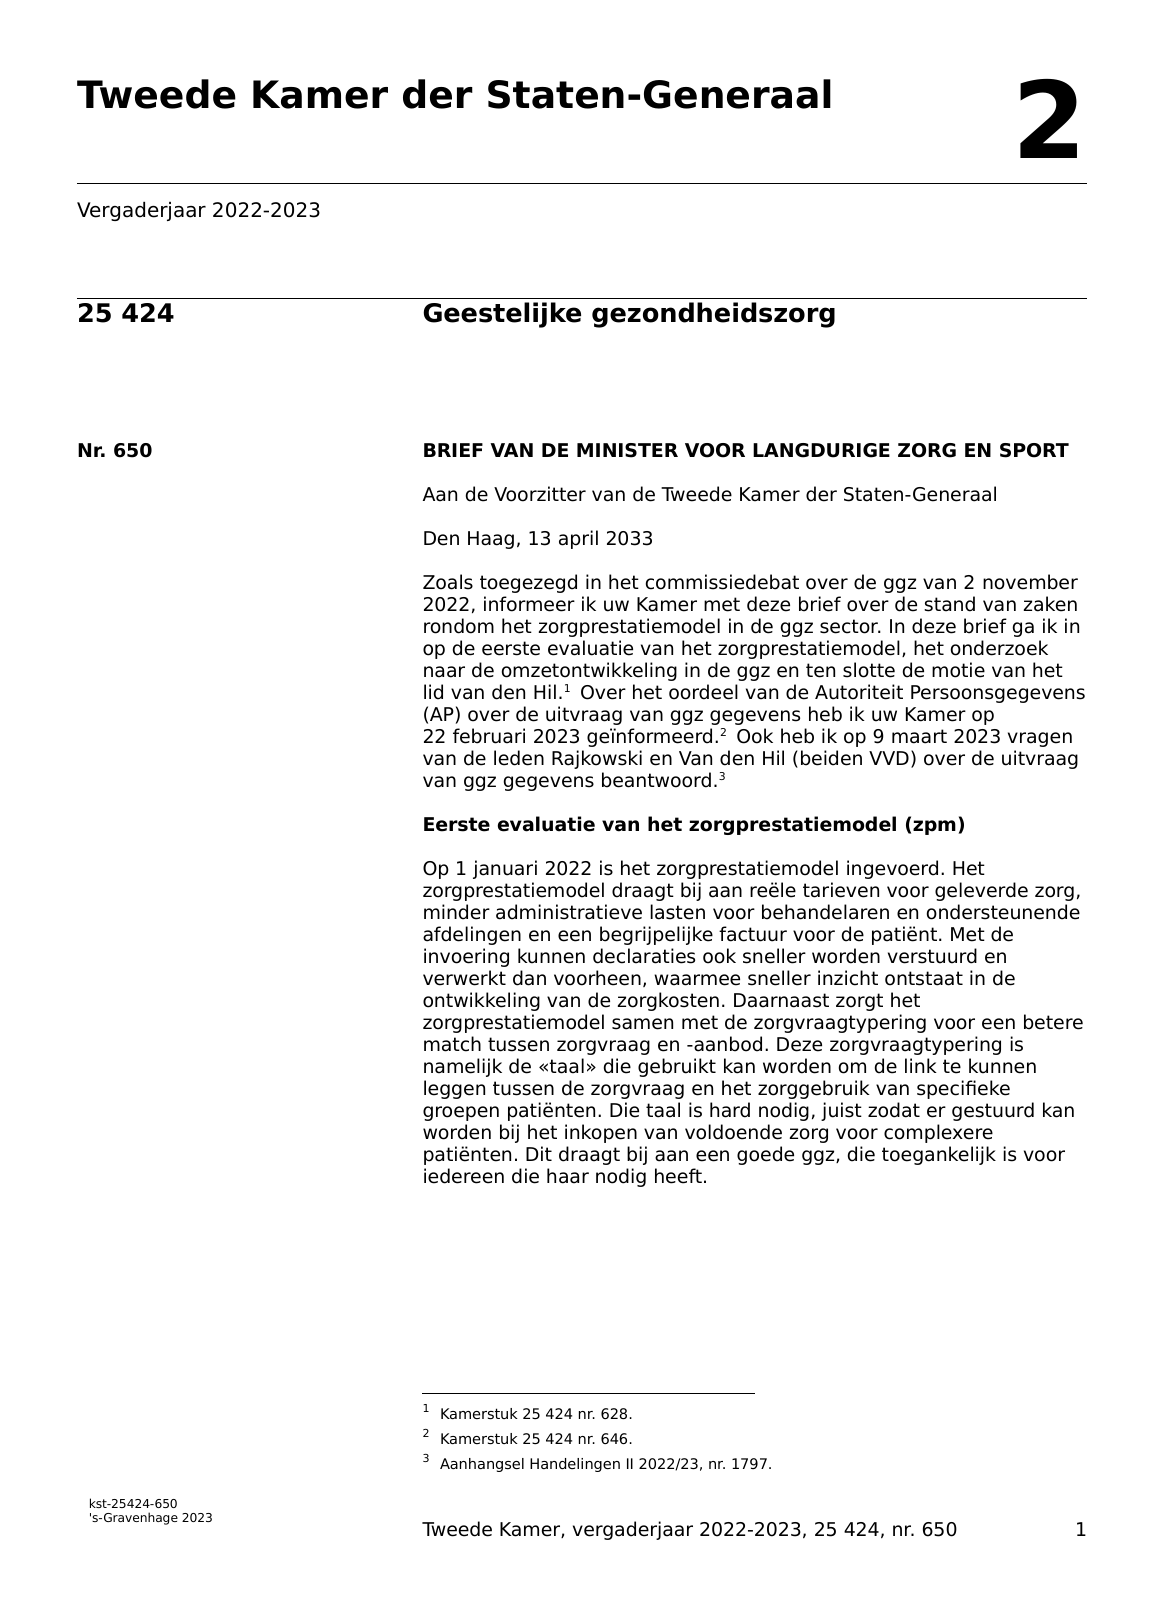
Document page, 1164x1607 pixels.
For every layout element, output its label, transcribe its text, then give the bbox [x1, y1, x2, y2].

text Op 1 januari 2022 is het zorgprestatiemodel ingevoerd. Het zorgprestatiemodel draagt bij aan reële tarieven voor geleverde zorg, minder administratieve lasten voor behandelaren en ondersteunende afdelingen en een begrijpelijke factuur voor de patiënt. Met de invoering kunnen declaraties ook sneller worden verstuurd en verwerkt dan voorheen, waarmee sneller inzicht ontstaat in de ontwikkeling van de zorgkosten. Daarnaast zorgt het zorgprestatiemodel samen met de zorgvraagtypering voor een betere match tussen zorgvraag en -aanbod. Deze zorgvraagtypering is namelijk de «taal» die gebruikt kan worden om de link te kunnen leggen tussen de zorgvraag en het zorggebruik van specifieke groepen patiënten. Die taal is hard nodig, juist zodat er gestuurd kan worden bij het inkopen van voldoende zorg voor complexere patiënten. Dit draagt bij aan een goede ggz, die toegankelijk is voor iedereen die haar nodig heeft. [422, 858, 1087, 1188]
text Kamerstuk 25 424 nr. 628. [422, 1402, 1087, 1424]
text Aanhangsel Handelingen II 2022/23, nr. 1797. [422, 1452, 1087, 1474]
subtitle Eerste evaluatie van het zorgprestatiemodel (zpm) [422, 814, 1087, 836]
text Zoals toegezegd in het commissiedebat over de ggz van 2 november 2022, informeer ik uw Kamer met deze brief over de stand van zaken rondom het zorgprestatiemodel in de ggz sector. In deze brief ga ik in op de eerste evaluatie van het zorgprestatiemodel, het onderzoek naar de omzetontwikkeling in de ggz en ten slotte de motie van het lid van den Hil. Over het oordeel van de Autoriteit Persoonsgegevens (AP) over de uitvraag van ggz gegevens heb ik uw Kamer op 22 februari 2023 geïnformeerd. Ook heb ik op 9 maart 2023 vragen van de leden Rajkowski en Van den Hil (beiden VVD) over de uitvraag van ggz gegevens beantwoord. [422, 572, 1087, 792]
text Aan de Voorzitter van de Tweede Kamer der Staten-Generaal [422, 484, 1087, 506]
table_header Tweede Kamer der Staten-Generaal [77, 59, 886, 183]
subtitle 25 424 Geestelijke gezondheidszorg [77, 299, 1087, 329]
text 's-Gravenhage 2023 [88, 1511, 323, 1525]
subtitle Nr. 650 BRIEF VAN DE MINISTER VOOR LANGDURIGE ZORG EN SPORT [77, 440, 1087, 462]
text kst-25424-650 [88, 1497, 323, 1511]
table_cell Vergaderjaar 2022-2023 [77, 184, 1087, 298]
text Den Haag, 13 april 2033 [422, 528, 1087, 550]
text Kamerstuk 25 424 nr. 646. [422, 1427, 1087, 1449]
table_header 2 [886, 59, 1087, 183]
